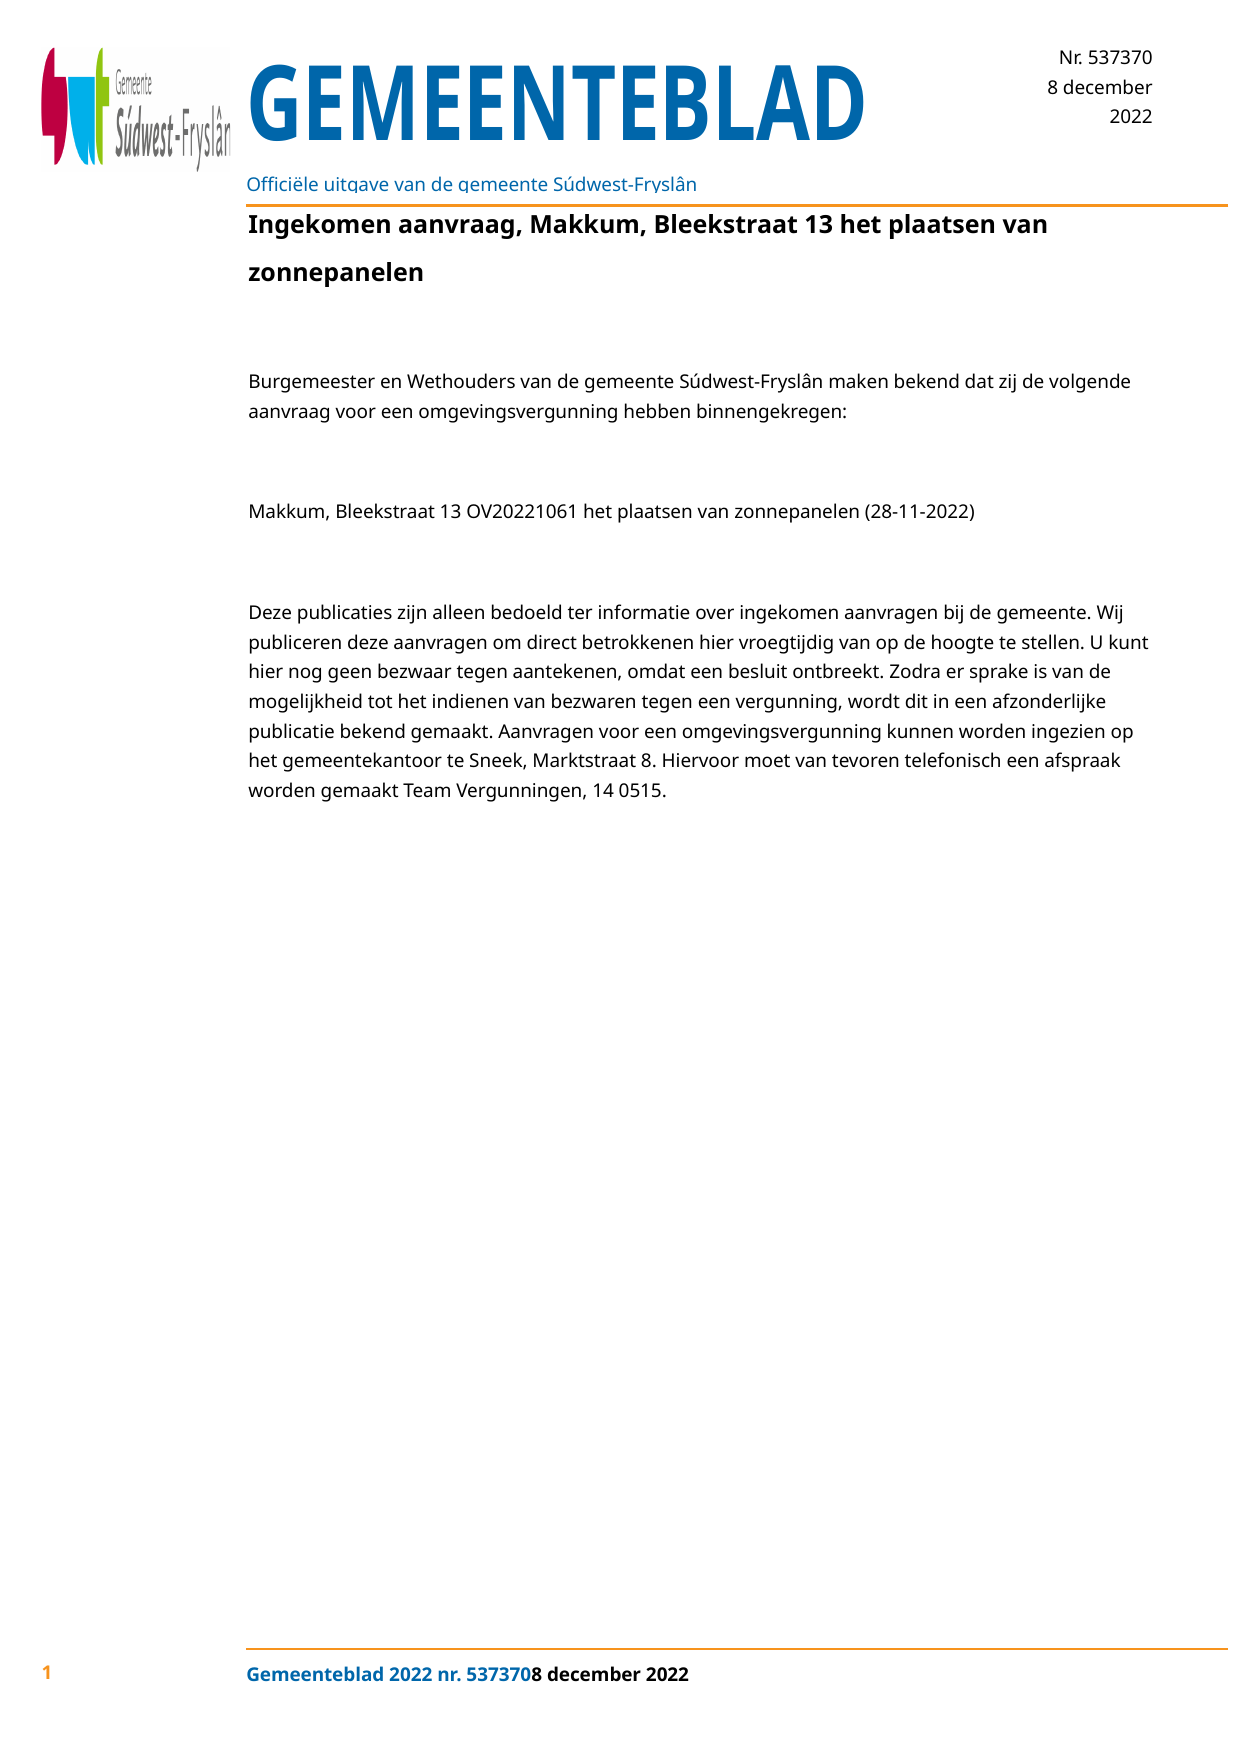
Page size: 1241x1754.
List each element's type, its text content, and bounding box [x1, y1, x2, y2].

text Burgemeester en Wethouders van de gemeente Súdwest-Fryslân maken bekend dat zij de volgende aanvraag voor een omgevingsvergunning hebben binnengekregen: [248, 368, 1152, 424]
picture [41, 47, 231, 172]
text Makkum, Bleekstraat 13 OV20221061 het plaatsen van zonnepanelen (28-11-2022) [248, 499, 1152, 524]
text Ingekomen aanvraag, Makkum, Bleekstraat 13 het plaatsen van zonnepanelen [248, 207, 1152, 288]
text Deze publicaties zijn alleen bedoeld ter informatie over ingekomen aanvragen bij de gemeente. Wij publiceren deze aanvragen om direct betrokkenen hier vroegtijdig van op de hoogte te stellen. U kunt hier nog geen bezwaar tegen aantekenen, omdat een besluit ontbreekt. Zodra er sprake is van de mogelijkheid tot het indienen van bezwaren tegen een vergunning, wordt dit in een afzonderlijke publicatie bekend gemaakt. Aanvragen voor een omgevingsvergunning kunnen worden ingezien op het gemeentekantoor te Sneek, Marktstraat 8. Hiervoor moet van tevoren telefonisch een afspraak worden gemaakt Team Vergunningen, 14 0515. [248, 599, 1152, 803]
